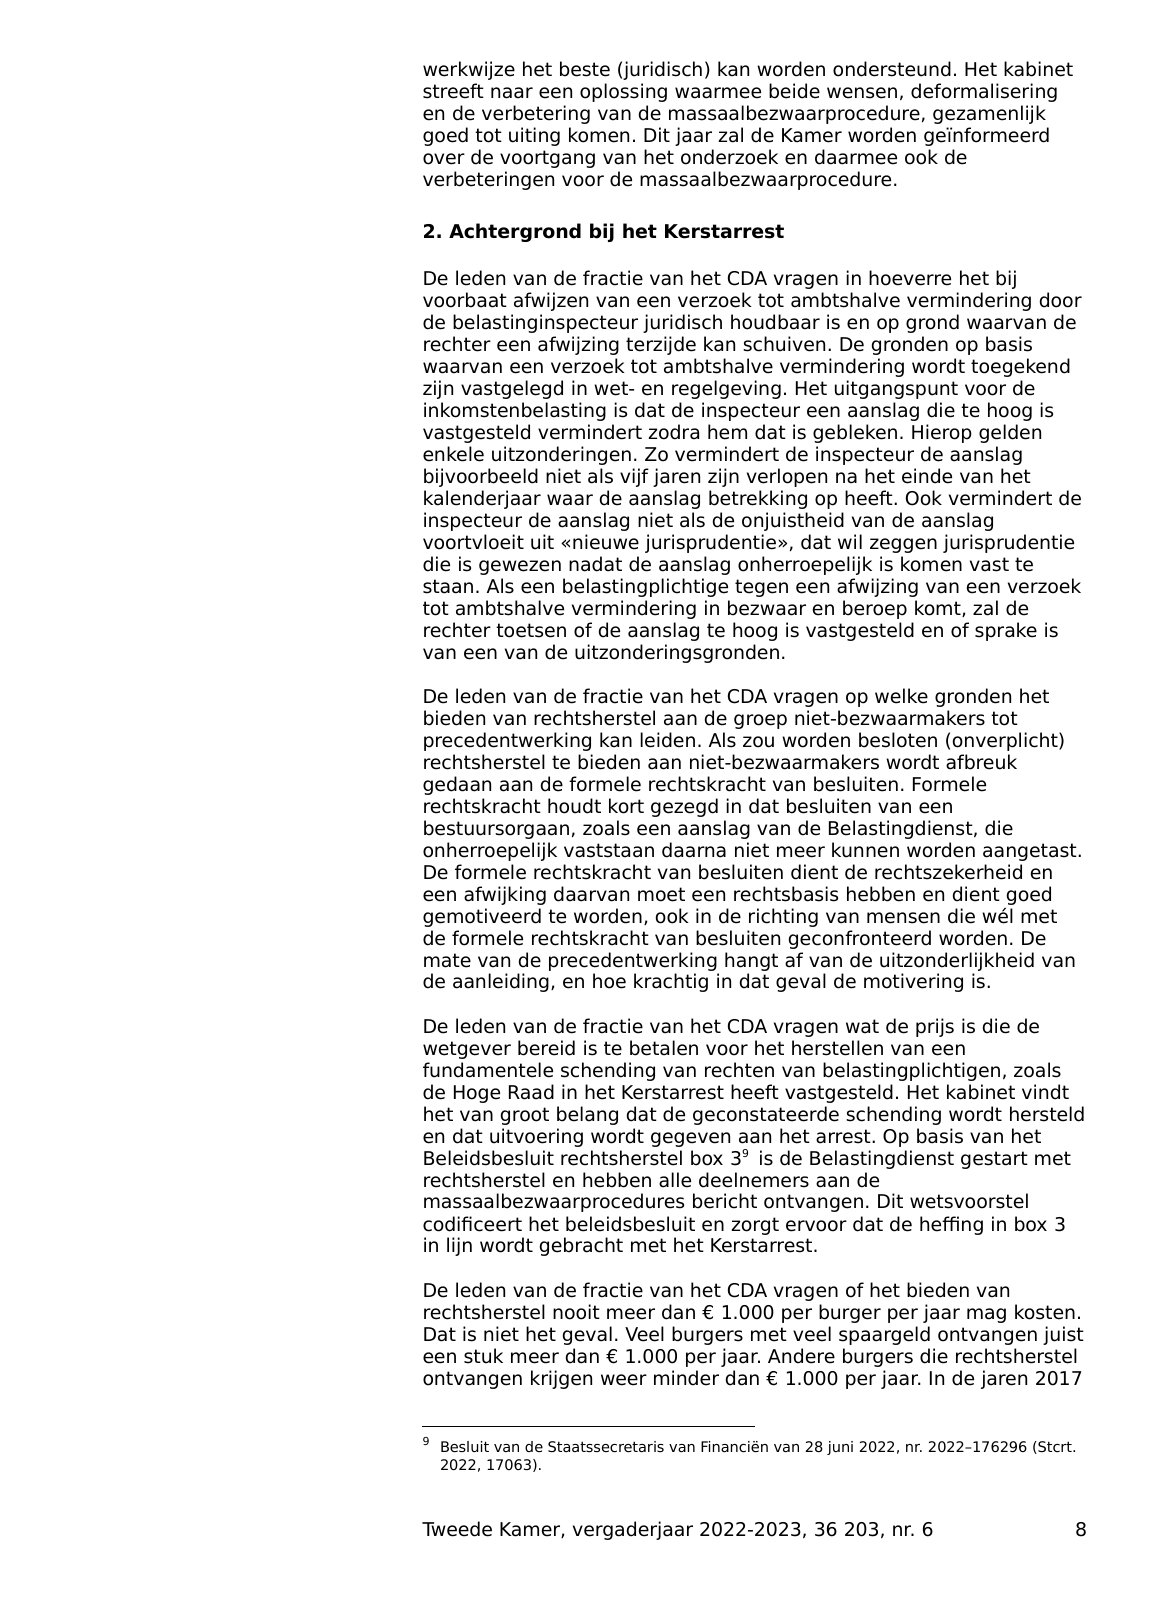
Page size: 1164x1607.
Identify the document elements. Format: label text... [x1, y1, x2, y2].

text De leden van de fractie van het CDA vragen in hoeverre het bij voorbaat afwijzen van een verzoek tot ambtshalve vermindering door de belastinginspecteur juridisch houdbaar is en op grond waarvan de rechter een afwijzing terzijde kan schuiven. De gronden op basis waarvan een verzoek tot ambtshalve vermindering wordt toegekend zijn vastgelegd in wet- en regelgeving. Het uitgangspunt voor de inkomstenbelasting is dat de inspecteur een aanslag die te hoog is vastgesteld vermindert zodra hem dat is gebleken. Hierop gelden enkele uitzonderingen. Zo vermindert de inspecteur de aanslag bijvoorbeeld niet als vijf jaren zijn verlopen na het einde van het kalenderjaar waar de aanslag betrekking op heeft. Ook vermindert de inspecteur de aanslag niet als de onjuistheid van de aanslag voortvloeit uit «nieuwe jurisprudentie», dat wil zeggen jurisprudentie die is gewezen nadat de aanslag onherroepelijk is komen vast te staan. Als een belastingplichtige tegen een afwijzing van een verzoek tot ambtshalve vermindering in bezwaar en beroep komt, zal de rechter toetsen of de aanslag te hoog is vastgesteld en of sprake is van een van de uitzonderingsgronden. [422, 268, 1087, 663]
text Besluit van de Staatssecretaris van Financiën van 28 juni 2022, nr. 2022–176296 (Stcrt. 2022, 17063). [422, 1435, 1087, 1474]
text werkwijze het beste (juridisch) kan worden ondersteund. Het kabinet streeft naar een oplossing waarmee beide wensen, deformalisering en de verbetering van de massaalbezwaarprocedure, gezamenlijk goed tot uiting komen. Dit jaar zal de Kamer worden geïnformeerd over de voortgang van het onderzoek en daarmee ook de verbeteringen voor de massaalbezwaarprocedure. [422, 59, 1087, 191]
text De leden van de fractie van het CDA vragen of het bieden van rechtsherstel nooit meer dan € 1.000 per burger per jaar mag kosten. Dat is niet het geval. Veel burgers met veel spaargeld ontvangen juist een stuk meer dan € 1.000 per jaar. Andere burgers die rechtsherstel ontvangen krijgen weer minder dan € 1.000 per jaar. In de jaren 2017 [422, 1279, 1087, 1389]
subtitle 2. Achtergrond bij het Kerstarrest [422, 221, 1087, 243]
text De leden van de fractie van het CDA vragen op welke gronden het bieden van rechtsherstel aan de groep niet-bezwaarmakers tot precedentwerking kan leiden. Als zou worden besloten (onverplicht) rechtsherstel te bieden aan niet-bezwaarmakers wordt afbreuk gedaan aan de formele rechtskracht van besluiten. Formele rechtskracht houdt kort gezegd in dat besluiten van een bestuursorgaan, zoals een aanslag van de Belastingdienst, die onherroepelijk vaststaan daarna niet meer kunnen worden aangetast. De formele rechtskracht van besluiten dient de rechtszekerheid en een afwijking daarvan moet een rechtsbasis hebben en dient goed gemotiveerd te worden, ook in de richting van mensen die wél met de formele rechtskracht van besluiten geconfronteerd worden. De mate van de precedentwerking hangt af van de uitzonderlijkheid van de aanleiding, en hoe krachtig in dat geval de motivering is. [422, 686, 1087, 993]
text De leden van de fractie van het CDA vragen wat de prijs is die de wetgever bereid is te betalen voor het herstellen van een fundamentele schending van rechten van belastingplichtigen, zoals de Hoge Raad in het Kerstarrest heeft vastgesteld. Het kabinet vindt het van groot belang dat de geconstateerde schending wordt hersteld en dat uitvoering wordt gegeven aan het arrest. Op basis van het Beleidsbesluit rechtsherstel box 3 is de Belastingdienst gestart met rechtsherstel en hebben alle deelnemers aan de massaalbezwaarprocedures bericht ontvangen. Dit wetsvoorstel codificeert het beleidsbesluit en zorgt ervoor dat de heffing in box 3 in lijn wordt gebracht met het Kerstarrest. [422, 1016, 1087, 1257]
